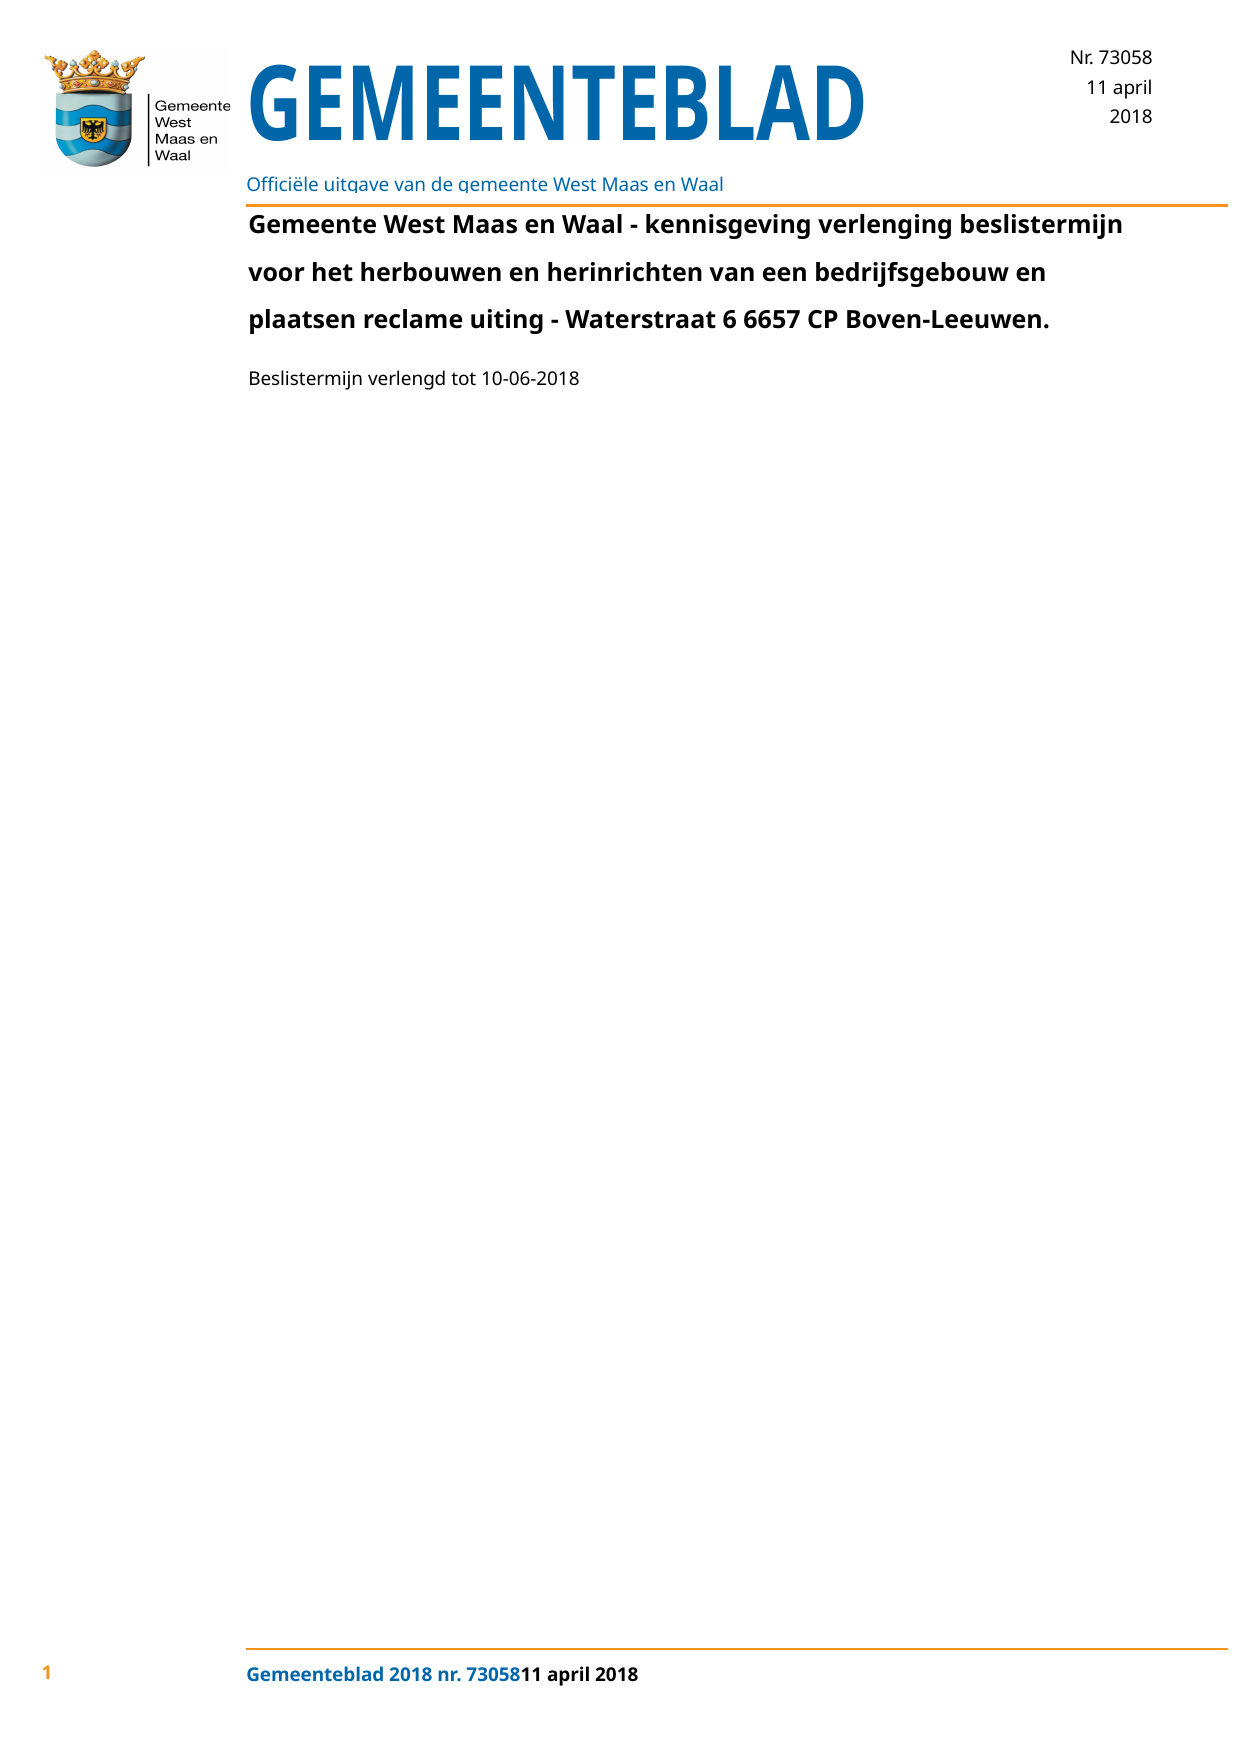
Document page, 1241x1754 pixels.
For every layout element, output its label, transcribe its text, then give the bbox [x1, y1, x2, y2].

picture [41, 47, 231, 172]
text Beslistermijn verlengd tot 10-06-2018 [248, 366, 1152, 391]
text Gemeente West Maas en Waal - kennisgeving verlenging beslistermijn voor het herbouwen en herinrichten van een bedrijfsgebouw en plaatsen reclame uiting - Waterstraat 6 6657 CP Boven-Leeuwen. [248, 207, 1152, 336]
